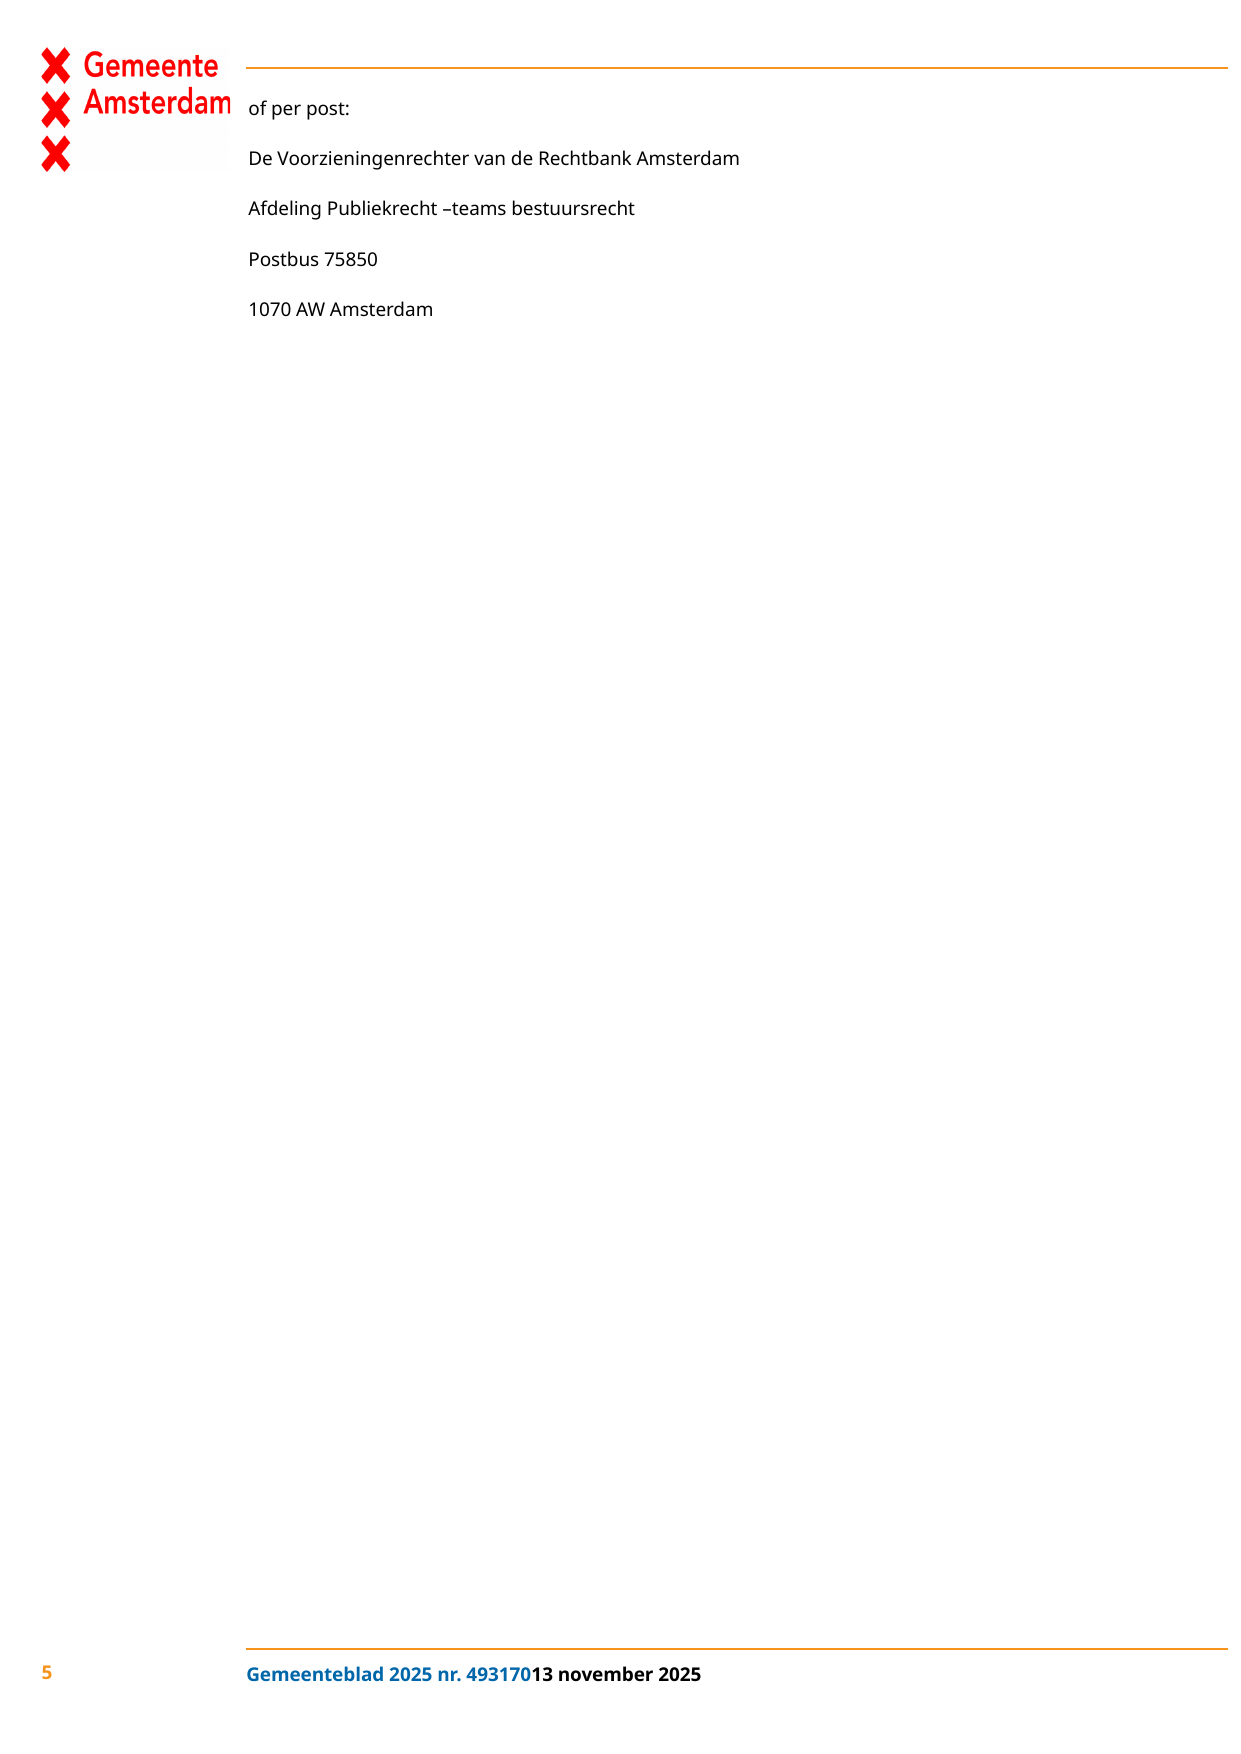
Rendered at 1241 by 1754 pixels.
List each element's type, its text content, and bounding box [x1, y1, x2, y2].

text Afdeling Publiekrecht –teams bestuursrecht [248, 196, 1152, 221]
picture [41, 47, 231, 172]
text De Voorzieningenrechter van de Rechtbank Amsterdam [248, 145, 1152, 171]
text of per post: [248, 95, 1152, 121]
text 1070 AW Amsterdam [248, 296, 1152, 322]
text Postbus 75850 [248, 246, 1152, 272]
